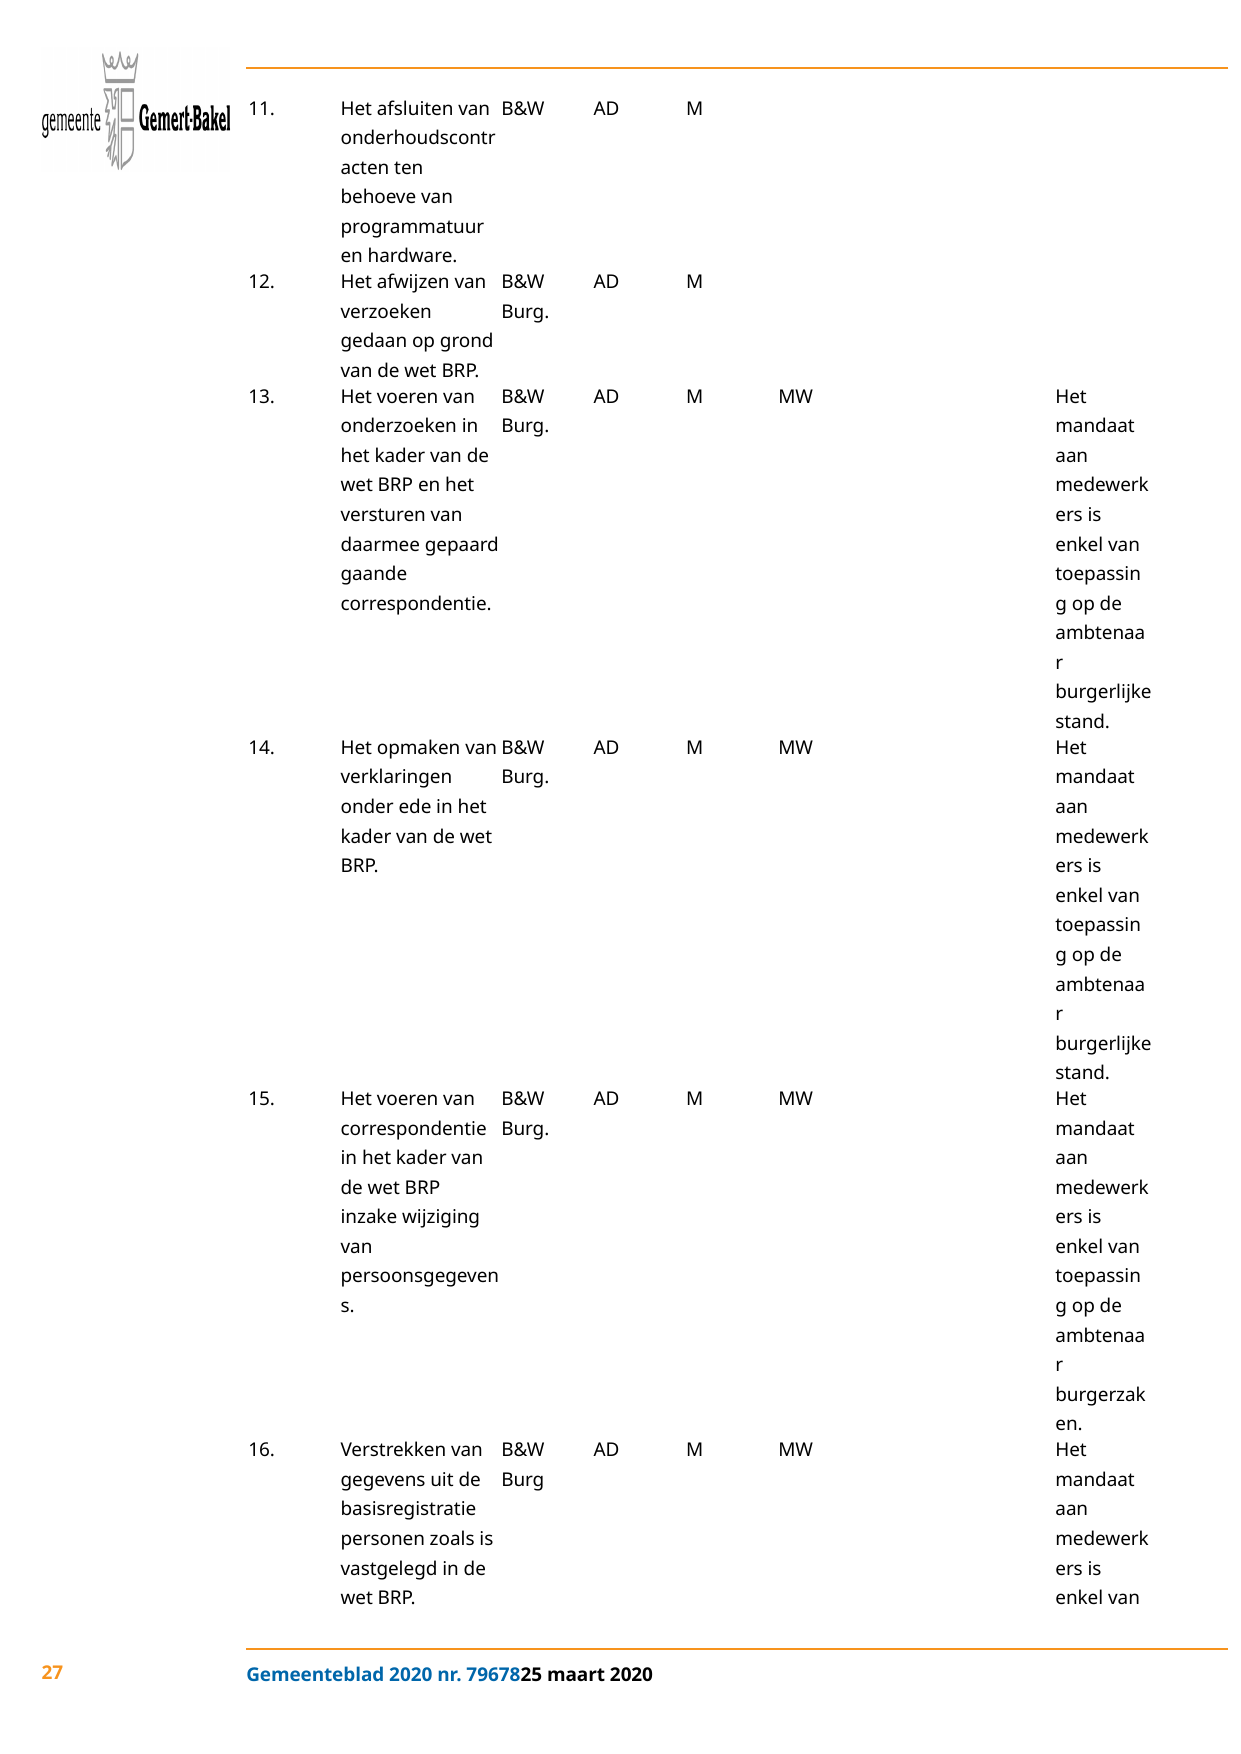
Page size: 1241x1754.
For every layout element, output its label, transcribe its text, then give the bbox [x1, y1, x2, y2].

table_cell MW [778, 734, 870, 1085]
table_cell Het voeren van correspondentie in het kader van de wet BRP inzake wijziging van persoonsgegevens. [340, 1085, 501, 1436]
table_cell Het voeren van onderzoeken in het kader van de wet BRP en het versturen van daarmee gepaard gaande correspondentie. [340, 383, 501, 734]
table_cell [870, 383, 963, 734]
table_cell [870, 95, 963, 268]
table_cell 11. [248, 95, 340, 268]
table_cell Het mandaat aan medewerkers is enkel van [1055, 1436, 1152, 1610]
table_cell AD [593, 734, 686, 1085]
table_cell Het mandaat aan medewerkers is enkel van toepassing op de ambtenaar burgerzaken. [1055, 1085, 1152, 1436]
table_cell [963, 383, 1055, 734]
table_cell M [686, 383, 778, 734]
table_cell Verstrekken van gegevens uit de basisregistratie personen zoals is vastgelegd in de wet BRP. [340, 1436, 501, 1610]
table_cell 13. [248, 383, 340, 734]
table_cell M [686, 95, 778, 268]
table_cell M [686, 734, 778, 1085]
table_cell 16. [248, 1436, 340, 1610]
table_cell Het opmaken van verklaringen onder ede in het kader van de wet BRP. [340, 734, 501, 1085]
table_cell AD [593, 95, 686, 268]
table_cell AD [593, 1085, 686, 1436]
table_cell MW [778, 1085, 870, 1436]
table_cell M [686, 1085, 778, 1436]
table_cell B&W Burg [501, 1436, 593, 1610]
table_cell [870, 1085, 963, 1436]
table_cell M [686, 1436, 778, 1610]
table_cell [963, 269, 1055, 383]
table_cell 15. [248, 1085, 340, 1436]
table_cell [963, 1085, 1055, 1436]
table_cell 12. [248, 269, 340, 383]
table_cell Het mandaat aan medewerkers is enkel van toepassing op de ambtenaar burgerlijke stand. [1055, 734, 1152, 1085]
table_cell Het mandaat aan medewerkers is enkel van toepassing op de ambtenaar burgerlijke stand. [1055, 383, 1152, 734]
table_cell [778, 269, 870, 383]
table_cell [1055, 95, 1152, 268]
table_cell [778, 95, 870, 268]
table_cell [870, 269, 963, 383]
table_cell B&W Burg. [501, 734, 593, 1085]
table_cell B&W Burg. [501, 1085, 593, 1436]
table_cell [963, 734, 1055, 1085]
picture [41, 47, 231, 172]
table_cell MW [778, 1436, 870, 1610]
table_cell AD [593, 269, 686, 383]
table_cell AD [593, 383, 686, 734]
table_cell AD [593, 1436, 686, 1610]
table_cell [1055, 269, 1152, 383]
table_cell [870, 734, 963, 1085]
table_cell MW [778, 383, 870, 734]
table_cell [963, 1436, 1055, 1610]
table_cell M [686, 269, 778, 383]
table_cell [870, 1436, 963, 1610]
table_cell Het afsluiten van onderhoudscontracten ten behoeve van programmatuur en hardware. [340, 95, 501, 268]
table_cell 14. [248, 734, 340, 1085]
table_cell B&W Burg. [501, 383, 593, 734]
table_cell B&W [501, 95, 593, 268]
table_cell [963, 95, 1055, 268]
table_cell Het afwijzen van verzoeken gedaan op grond van de wet BRP. [340, 269, 501, 383]
table_cell B&W Burg. [501, 269, 593, 383]
